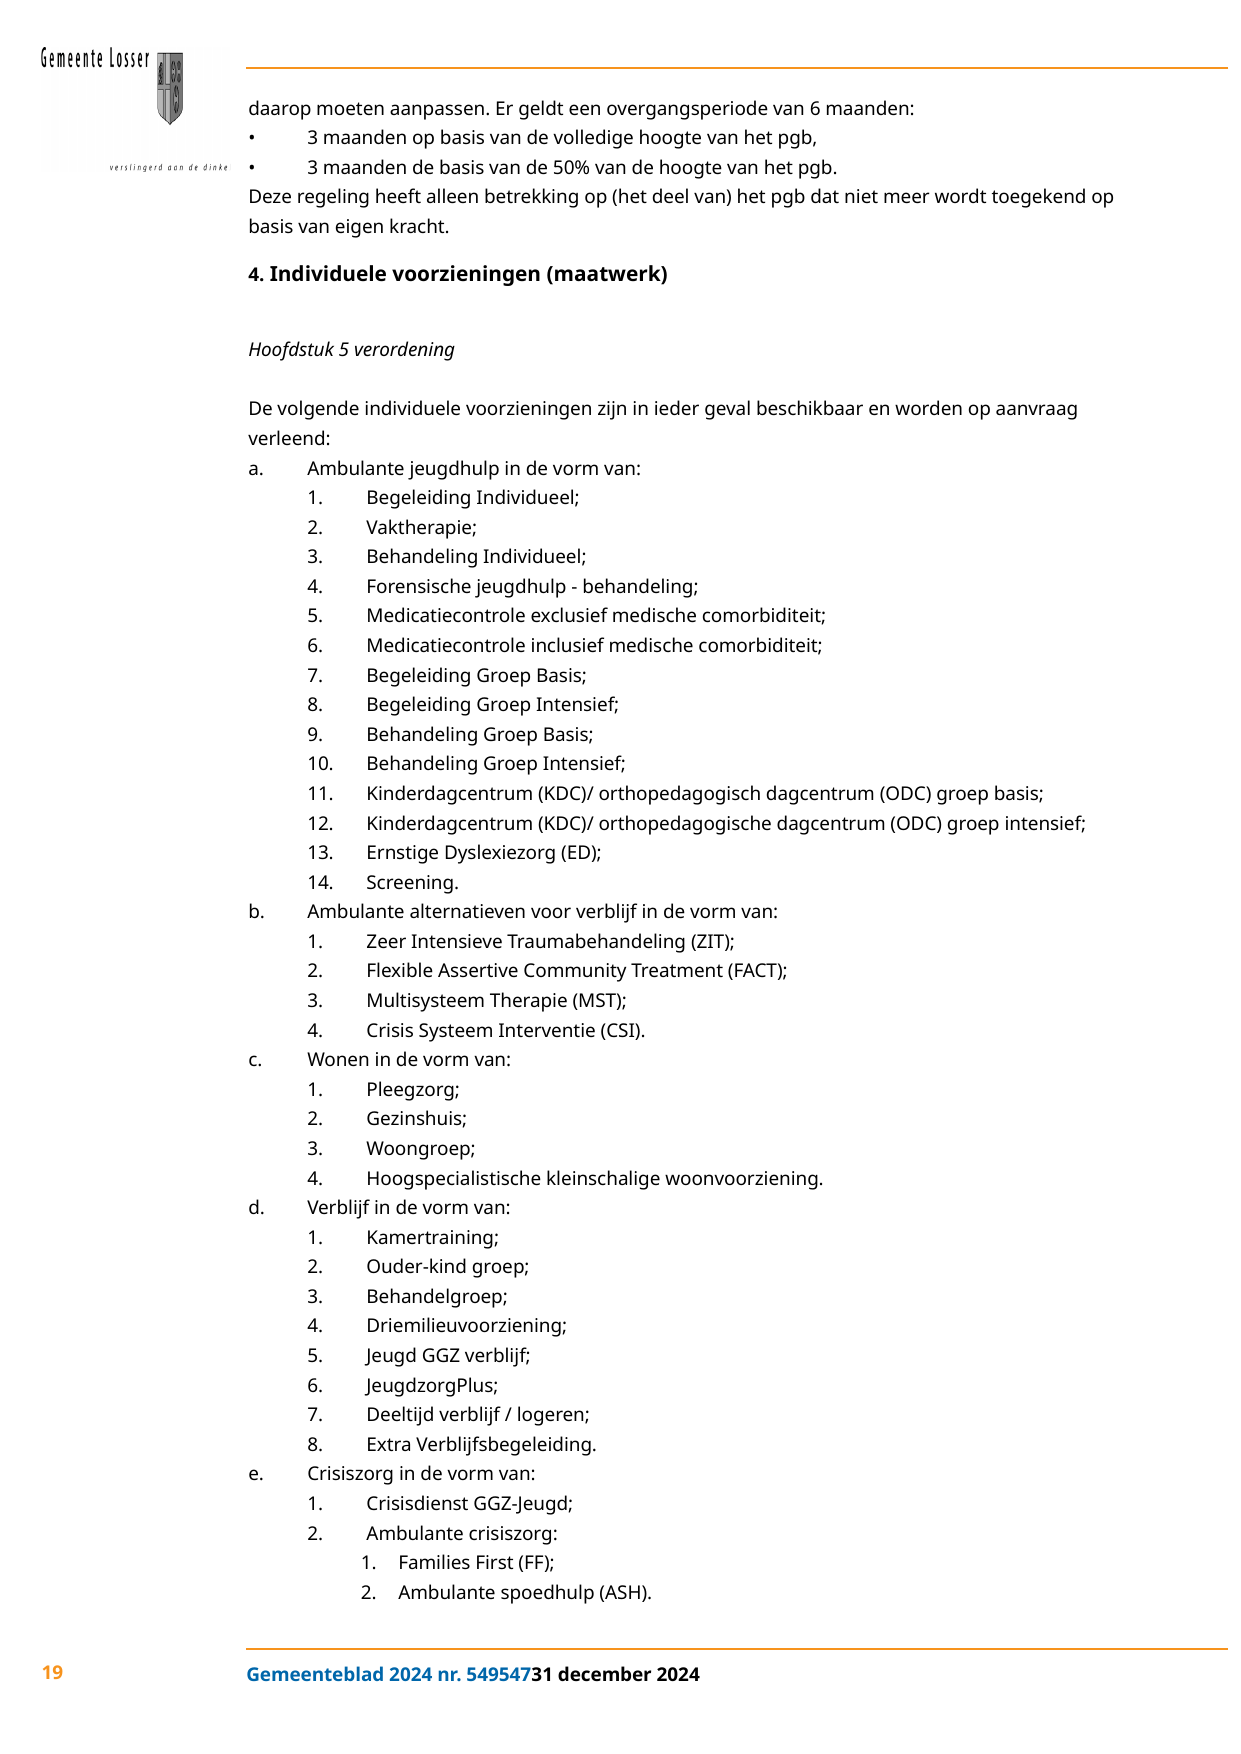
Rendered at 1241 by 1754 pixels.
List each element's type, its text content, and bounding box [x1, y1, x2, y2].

text De volgende individuele voorzieningen zijn in ieder geval beschikbaar en worden op aanvraag verleend: [248, 396, 1152, 451]
list Ambulante jeugdhulp in de vorm van: [248, 455, 1152, 481]
list Ambulante alternatieven voor verblijf in de vorm van: [248, 898, 1152, 924]
list Begeleiding Groep Intensief; [307, 691, 1152, 717]
list Ambulante crisiszorg: [307, 1520, 1152, 1546]
list Families First (FF); [361, 1549, 1152, 1575]
list Ambulante spoedhulp (ASH). [361, 1579, 1152, 1605]
list Begeleiding Groep Basis; [307, 662, 1152, 688]
list Wonen in de vorm van: [248, 1046, 1152, 1072]
list Ouder-kind groep; [307, 1253, 1152, 1279]
list Ernstige Dyslexiezorg (ED); [307, 839, 1152, 865]
list Kamertraining; [307, 1224, 1152, 1250]
list Driemilieuvoorziening; [307, 1313, 1152, 1338]
list Crisiszorg in de vorm van: [248, 1461, 1152, 1486]
text 4. Individuele voorzieningen (maatwerk) [248, 259, 1152, 287]
list Deeltijd verblijf / logeren; [307, 1401, 1152, 1427]
list Crisis Systeem Interventie (CSI). [307, 1017, 1152, 1043]
list Begeleiding Individueel; [307, 484, 1152, 510]
list Behandeling Groep Intensief; [307, 751, 1152, 776]
list Jeugd GGZ verblijf; [307, 1342, 1152, 1368]
list Zeer Intensieve Traumabehandeling (ZIT); [307, 928, 1152, 954]
list Multisysteem Therapie (MST); [307, 987, 1152, 1013]
list Behandelgroep; [307, 1283, 1152, 1309]
list Kinderdagcentrum (KDC)/ orthopedagogisch dagcentrum (ODC) groep basis; [307, 780, 1152, 806]
text Hoofdstuk 5 verordening [248, 336, 1152, 362]
list Medicatiecontrole exclusief medische comorbiditeit; [307, 603, 1152, 628]
list JeugdzorgPlus; [307, 1372, 1152, 1398]
list 3 maanden de basis van de 50% van de hoogte van het pgb. [248, 154, 1152, 180]
text daarop moeten aanpassen. Er geldt een overgangsperiode van 6 maanden: [248, 95, 1152, 121]
list Extra Verblijfsbegeleiding. [307, 1431, 1152, 1457]
list Pleegzorg; [307, 1076, 1152, 1102]
list Medicatiecontrole inclusief medische comorbiditeit; [307, 632, 1152, 658]
list Woongroep; [307, 1135, 1152, 1161]
picture [41, 47, 231, 172]
list Verblijf in de vorm van: [248, 1194, 1152, 1220]
list Crisisdienst GGZ-Jeugd; [307, 1490, 1152, 1516]
list Flexible Assertive Community Treatment (FACT); [307, 958, 1152, 983]
list Forensische jeugdhulp - behandeling; [307, 573, 1152, 599]
list Hoogspecialistische kleinschalige woonvoorziening. [307, 1165, 1152, 1191]
list Behandeling Groep Basis; [307, 721, 1152, 747]
list 3 maanden op basis van de volledige hoogte van het pgb, [248, 124, 1152, 150]
text Deze regeling heeft alleen betrekking op (het deel van) het pgb dat niet meer wordt toegekend op basis van eigen kracht. [248, 183, 1152, 239]
list Behandeling Individueel; [307, 543, 1152, 569]
list Gezinshuis; [307, 1106, 1152, 1131]
list Kinderdagcentrum (KDC)/ orthopedagogische dagcentrum (ODC) groep intensief; [307, 810, 1152, 836]
list Screening. [307, 869, 1152, 895]
list Vaktherapie; [307, 514, 1152, 540]
